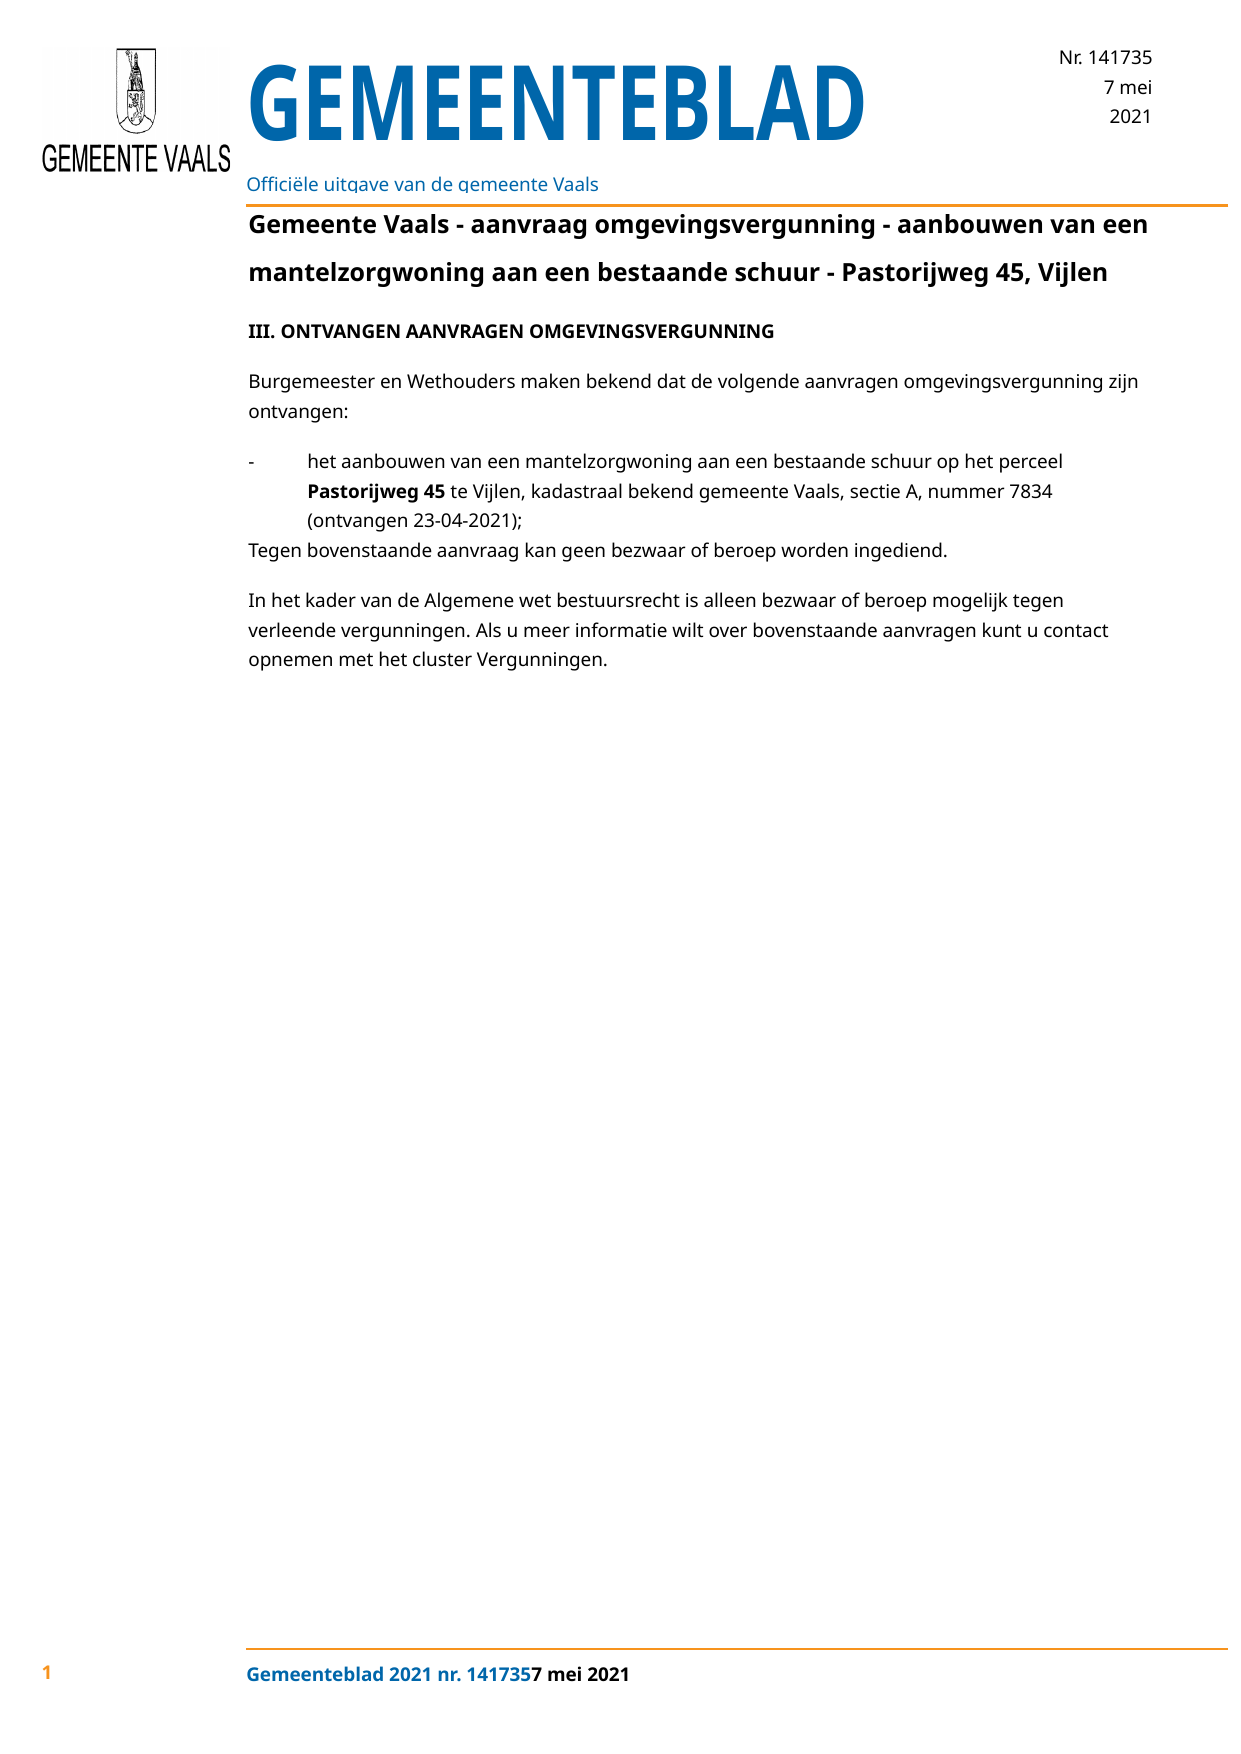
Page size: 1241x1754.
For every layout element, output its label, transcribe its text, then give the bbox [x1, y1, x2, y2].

picture [41, 47, 231, 172]
text In het kader van de Algemene wet bestuursrecht is alleen bezwaar of beroep mogelijk tegen verleende vergunningen. Als u meer informatie wilt over bovenstaande aanvragen kunt u contact opnemen met het cluster Vergunningen. [248, 587, 1152, 672]
text III. ONTVANGEN AANVRAGEN OMGEVINGSVERGUNNING [248, 318, 1152, 344]
text Gemeente Vaals - aanvraag omgevingsvergunning - aanbouwen van een mantelzorgwoning aan een bestaande schuur - Pastorijweg 45, Vijlen [248, 207, 1152, 288]
text Burgemeester en Wethouders maken bekend dat de volgende aanvragen omgevingsvergunning zijn ontvangen: [248, 368, 1152, 424]
list het aanbouwen van een mantelzorgwoning aan een bestaande schuur op het perceel Pastorijweg 45 te Vijlen, kadastraal bekend gemeente Vaals, sectie A, nummer 7834 (ontvangen 23-04-2021); [248, 448, 1152, 533]
text Tegen bovenstaande aanvraag kan geen bezwaar of beroep worden ingediend. [248, 537, 1152, 563]
